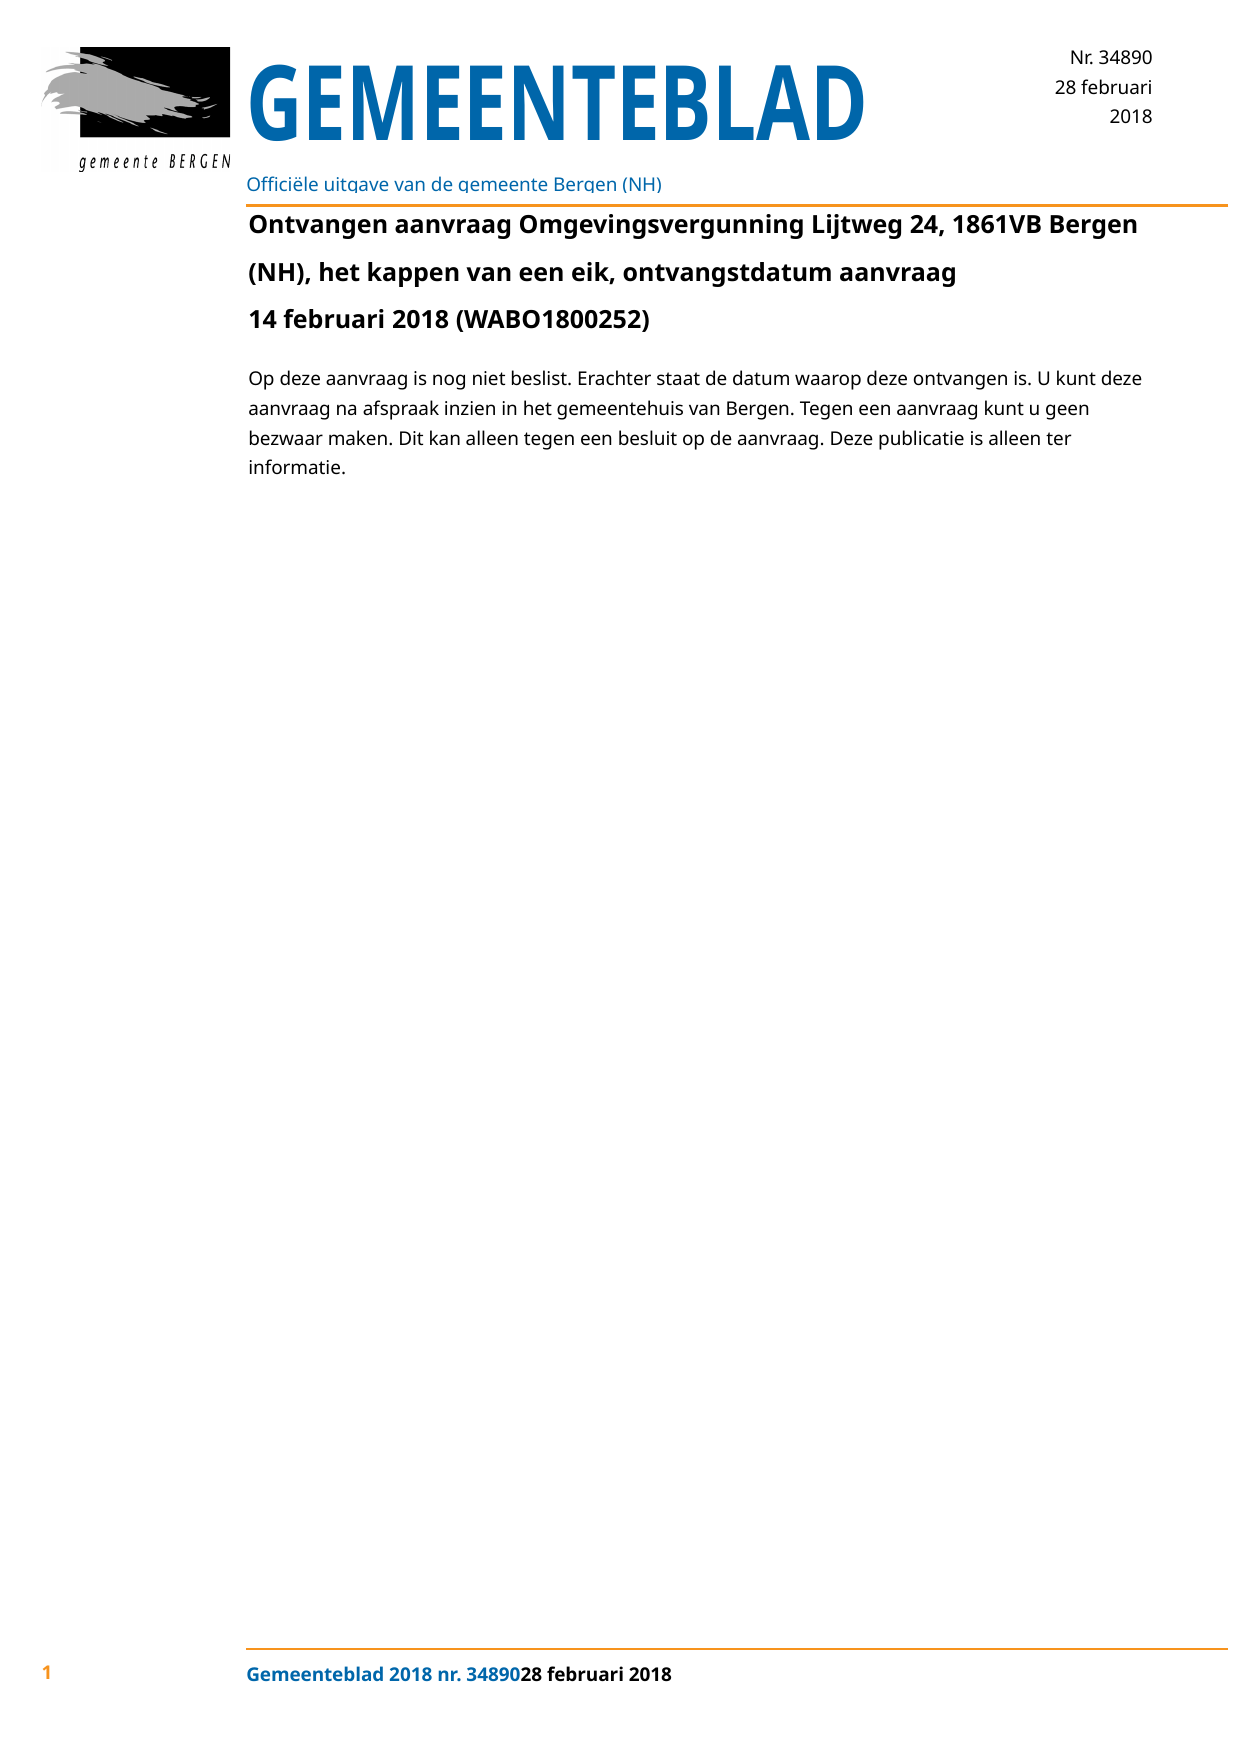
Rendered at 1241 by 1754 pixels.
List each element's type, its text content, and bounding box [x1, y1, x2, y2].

text Op deze aanvraag is nog niet beslist. Erachter staat de datum waarop deze ontvangen is. U kunt deze aanvraag na afspraak inzien in het gemeentehuis van Bergen. Tegen een aanvraag kunt u geen bezwaar maken. Dit kan alleen tegen een besluit op de aanvraag. Deze publicatie is alleen ter informatie. [248, 366, 1152, 480]
picture [41, 47, 231, 172]
text Ontvangen aanvraag Omgevingsvergunning Lijtweg 24, 1861VB Bergen (NH), het kappen van een eik, ontvangstdatum aanvraag 14 februari 2018 (WABO1800252) [248, 207, 1152, 336]
